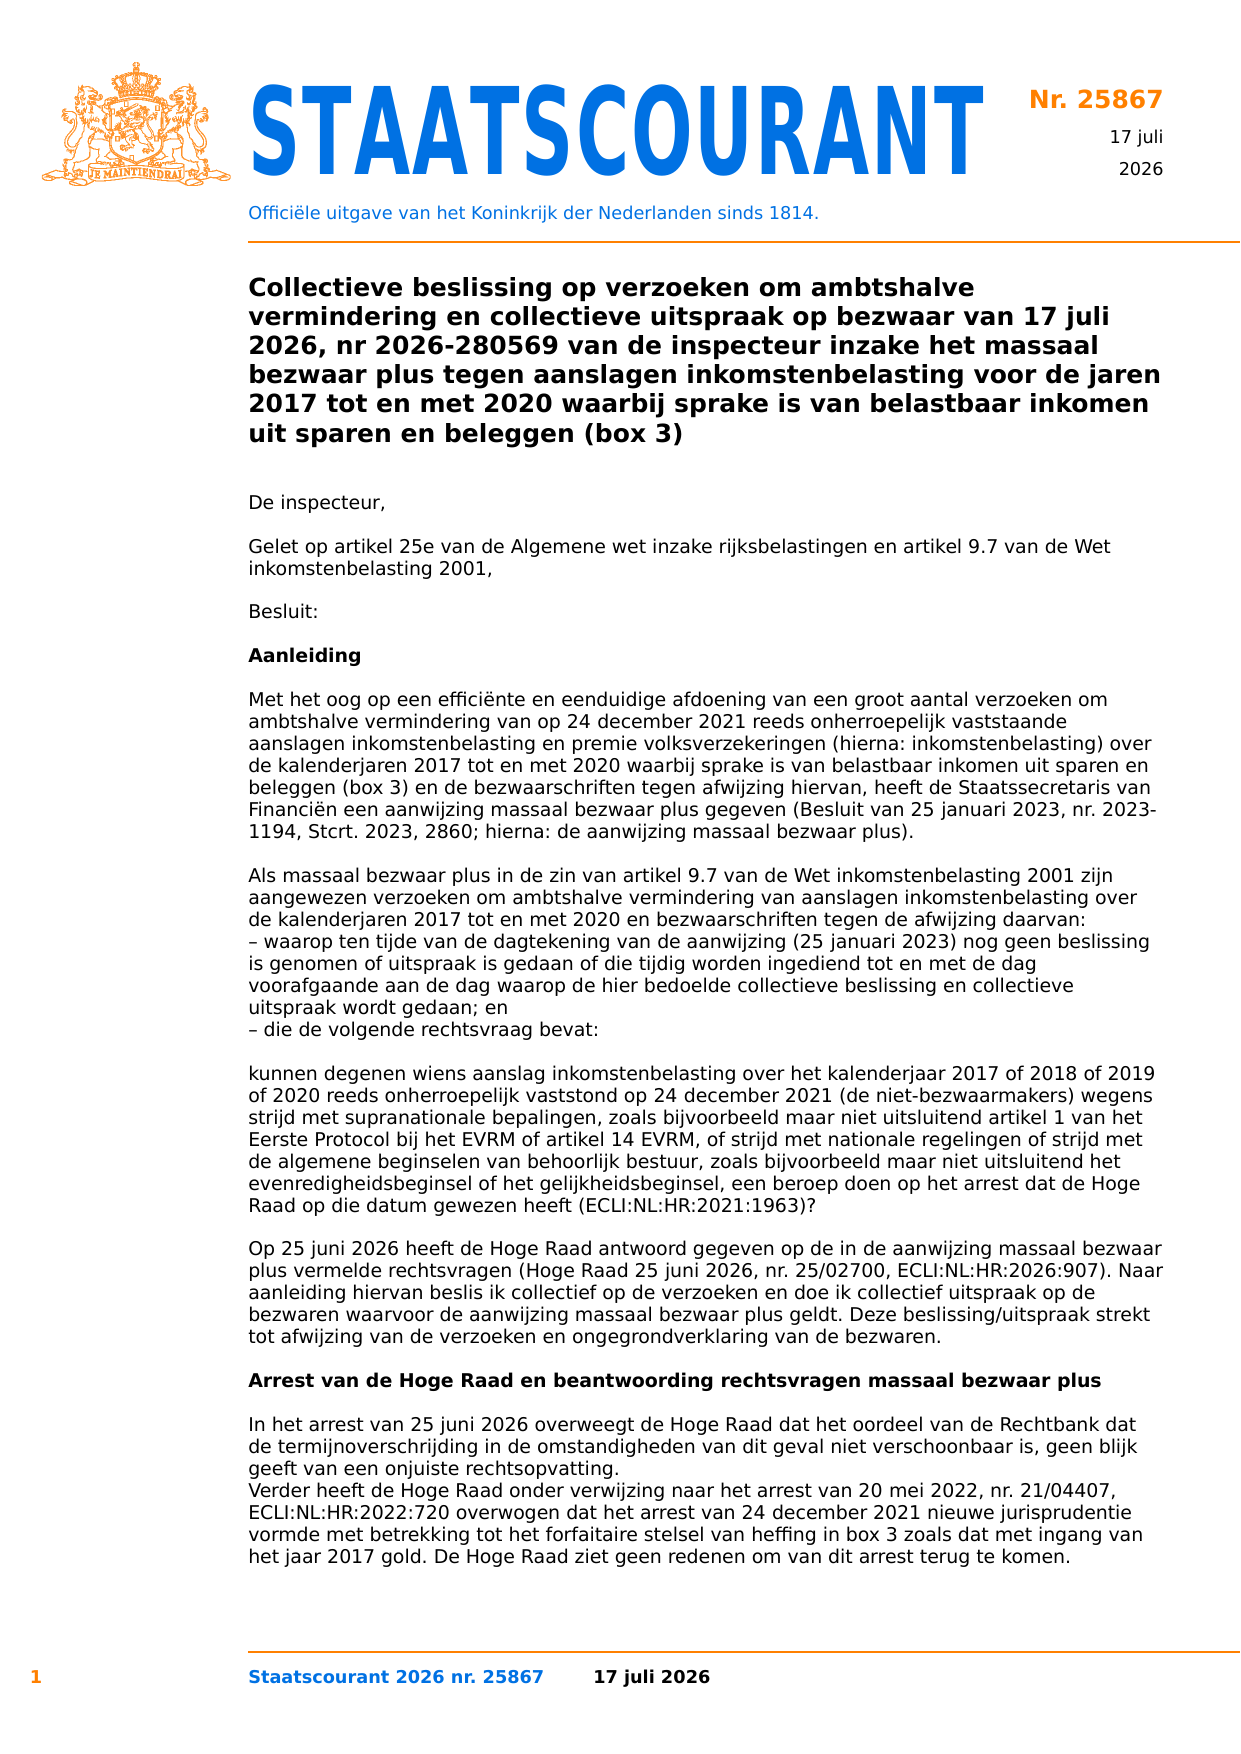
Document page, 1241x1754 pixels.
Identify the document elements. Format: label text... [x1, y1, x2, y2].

subtitle Collectieve beslissing op verzoeken om ambtshalve vermindering en collectieve uitspraak op bezwaar van 17 juli 2026, nr 2026-280569 van de inspecteur inzake het massaal bezwaar plus tegen aanslagen inkomstenbelasting voor de jaren 2017 tot en met 2020 waarbij sprake is van belastbaar inkomen uit sparen en beleggen (box 3) [248, 273, 1163, 448]
text – die de volgende rechtsvraag bevat: [248, 1019, 1163, 1041]
subtitle Aanleiding [248, 645, 1163, 667]
table_cell 2026 [998, 153, 1240, 203]
table_header [25, 62, 248, 241]
text kunnen degenen wiens aanslag inkomstenbelasting over het kalenderjaar 2017 of 2018 of 2019 of 2020 reeds onherroepelijk vaststond op 24 december 2021 (de niet-bezwaarmakers) wegens strijd met supranationale bepalingen, zoals bijvoorbeeld maar niet uitsluitend artikel 1 van het Eerste Protocol bij het EVRM of artikel 14 EVRM, of strijd met nationale regelingen of strijd met de algemene beginselen van behoorlijk bestuur, zoals bijvoorbeeld maar niet uitsluitend het evenredigheidsbeginsel of het gelijkheidsbeginsel, een beroep doen op het arrest dat de Hoge Raad op die datum gewezen heeft (ECLI:NL:HR:2021:1963)? [248, 1063, 1163, 1216]
text Op 25 juni 2026 heeft de Hoge Raad antwoord gegeven op de in de aanwijzing massaal bezwaar plus vermelde rechtsvragen (Hoge Raad 25 juni 2026, nr. 25/02700, ECLI:NL:HR:2026:907). Naar aanleiding hiervan beslis ik collectief op de verzoeken en doe ik collectief uitspraak op de bezwaren waarvoor de aanwijzing massaal bezwaar plus geldt. Deze beslissing/uitspraak strekt tot afwijzing van de verzoeken en ongegrondverklaring van de bezwaren. [248, 1238, 1163, 1348]
text – waarop ten tijde van de dagtekening van de aanwijzing (25 januari 2023) nog geen beslissing is genomen of uitspraak is gedaan of die tijdig worden ingediend tot en met de dag voorafgaande aan de dag waarop de hier bedoelde collectieve beslissing en collectieve uitspraak wordt gedaan; en [248, 931, 1163, 1019]
table_cell Officiële uitgave van het Koninkrijk der Nederlanden sinds 1814. [248, 203, 1240, 241]
table_header STAATSCOURANT [248, 62, 998, 203]
subtitle Arrest van de Hoge Raad en beantwoording rechtsvragen massaal bezwaar plus [248, 1370, 1163, 1392]
text Met het oog op een efficiënte en eenduidige afdoening van een groot aantal verzoeken om ambtshalve vermindering van op 24 december 2021 reeds onherroepelijk vaststaande aanslagen inkomstenbelasting en premie volksverzekeringen (hierna: inkomstenbelasting) over de kalenderjaren 2017 tot en met 2020 waarbij sprake is van belastbaar inkomen uit sparen en beleggen (box 3) en de bezwaarschriften tegen afwijzing hiervan, heeft de Staatssecretaris van Financiën een aanwijzing massaal bezwaar plus gegeven (Besluit van 25 januari 2023, nr. 2023-1194, Stcrt. 2023, 2860; hierna: de aanwijzing massaal bezwaar plus). [248, 689, 1163, 843]
text Besluit: [248, 601, 1163, 623]
text De inspecteur, [248, 492, 1163, 514]
text In het arrest van 25 juni 2026 overweegt de Hoge Raad dat het oordeel van de Rechtbank dat de termijnoverschrijding in de omstandigheden van dit geval niet verschoonbaar is, geen blijk geeft van een onjuiste rechtsopvatting. [248, 1414, 1163, 1480]
text Verder heeft de Hoge Raad onder verwijzing naar het arrest van 20 mei 2022, nr. 21/04407, ECLI:NL:HR:2022:720 overwogen dat het arrest van 24 december 2021 nieuwe jurisprudentie vormde met betrekking tot het forfaitaire stelsel van heffing in box 3 zoals dat met ingang van het jaar 2017 gold. De Hoge Raad ziet geen redenen om van dit arrest terug te komen. [248, 1480, 1163, 1568]
table_header Nr. 25867 [998, 62, 1240, 121]
table_cell 17 juli [998, 121, 1240, 153]
text Als massaal bezwaar plus in de zin van artikel 9.7 van de Wet inkomstenbelasting 2001 zijn aangewezen verzoeken om ambtshalve vermindering van aanslagen inkomstenbelasting over de kalenderjaren 2017 tot en met 2020 en bezwaarschriften tegen de afwijzing daarvan: [248, 865, 1163, 931]
picture [41, 62, 231, 186]
text Gelet op artikel 25e van de Algemene wet inzake rijksbelastingen en artikel 9.7 van de Wet inkomstenbelasting 2001, [248, 536, 1163, 579]
